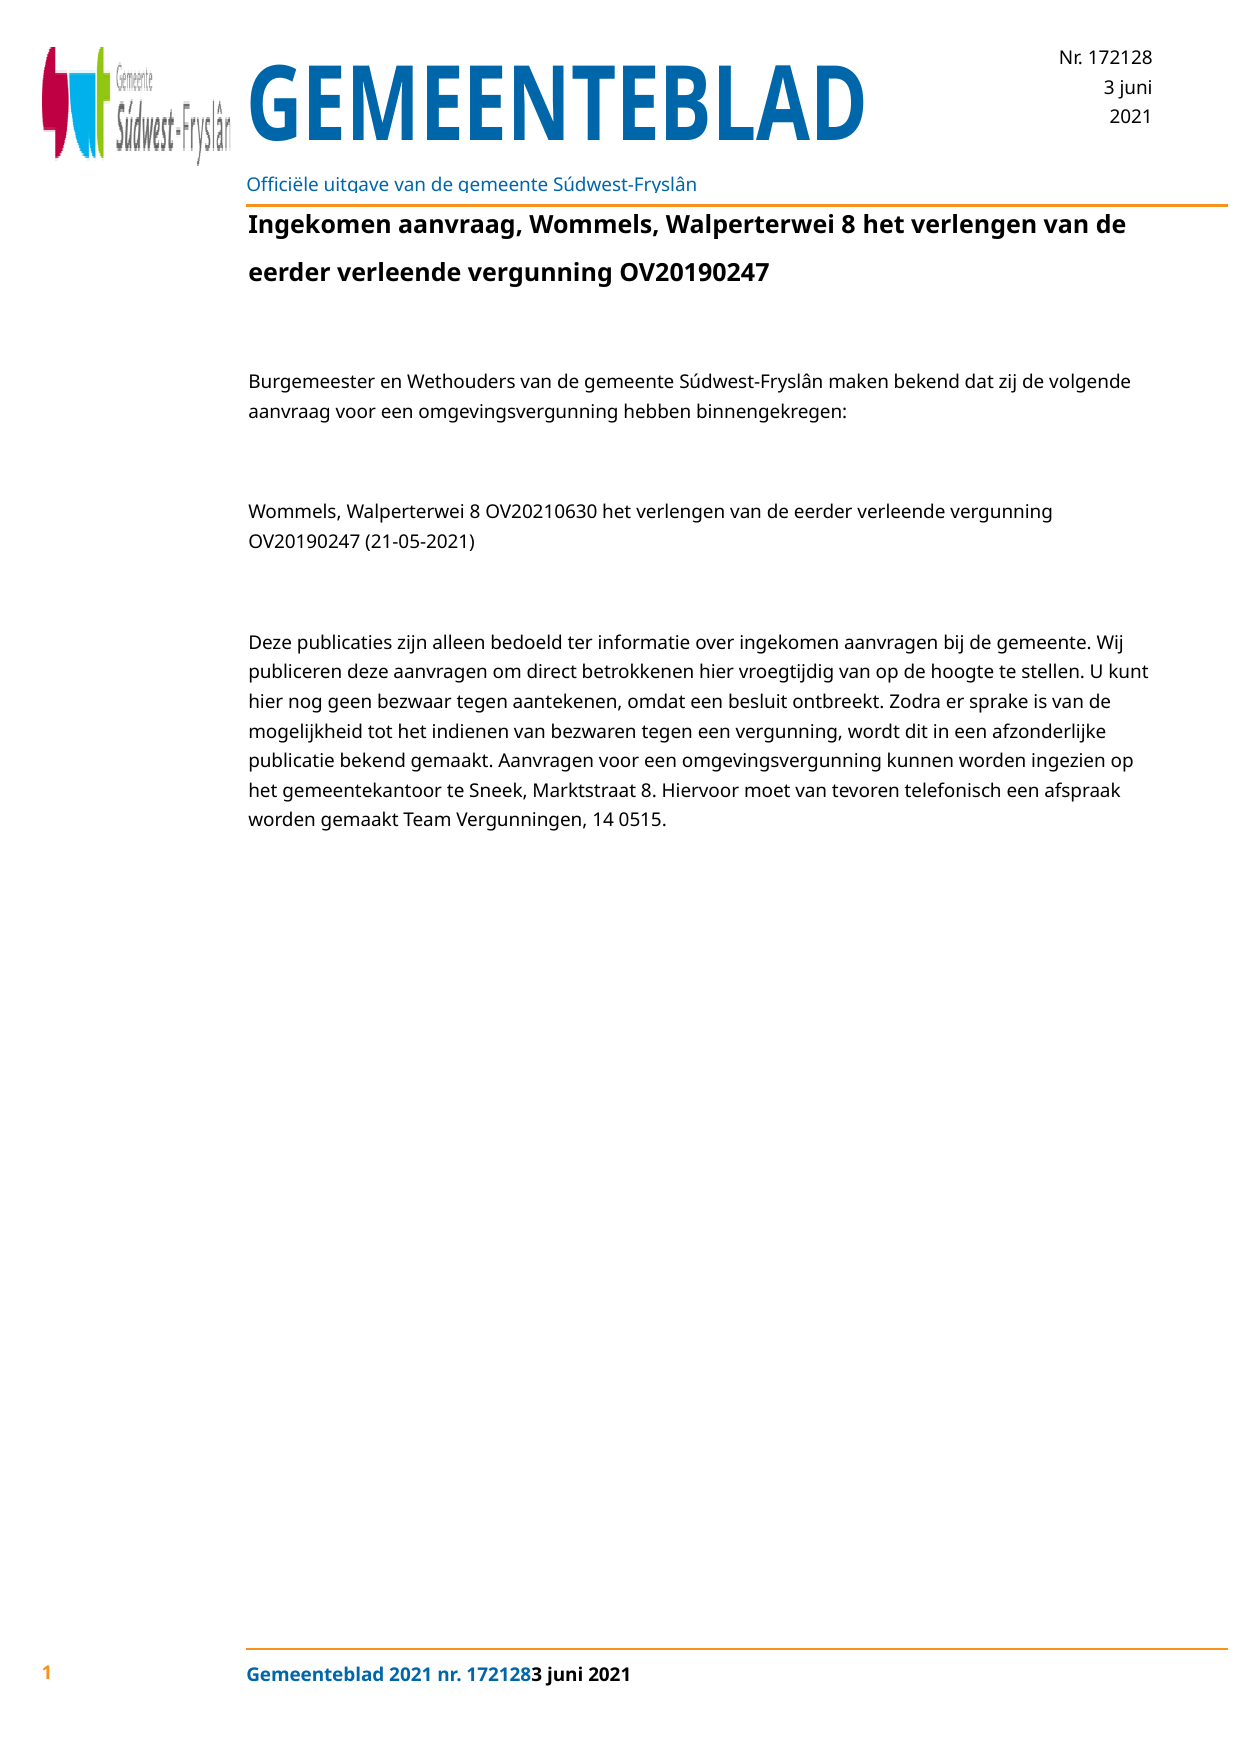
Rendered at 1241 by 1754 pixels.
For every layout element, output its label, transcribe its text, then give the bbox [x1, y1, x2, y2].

text Ingekomen aanvraag, Wommels, Walperterwei 8 het verlengen van de eerder verleende vergunning OV20190247 [248, 207, 1152, 288]
text Burgemeester en Wethouders van de gemeente Súdwest-Fryslân maken bekend dat zij de volgende aanvraag voor een omgevingsvergunning hebben binnengekregen: [248, 368, 1152, 424]
text Deze publicaties zijn alleen bedoeld ter informatie over ingekomen aanvragen bij de gemeente. Wij publiceren deze aanvragen om direct betrokkenen hier vroegtijdig van op de hoogte te stellen. U kunt hier nog geen bezwaar tegen aantekenen, omdat een besluit ontbreekt. Zodra er sprake is van de mogelijkheid tot het indienen van bezwaren tegen een vergunning, wordt dit in een afzonderlijke publicatie bekend gemaakt. Aanvragen voor een omgevingsvergunning kunnen worden ingezien op het gemeentekantoor te Sneek, Marktstraat 8. Hiervoor moet van tevoren telefonisch een afspraak worden gemaakt Team Vergunningen, 14 0515. [248, 629, 1152, 832]
picture [41, 47, 231, 172]
text Wommels, Walperterwei 8 OV20210630 het verlengen van de eerder verleende vergunning OV20190247 (21-05-2021) [248, 499, 1152, 554]
